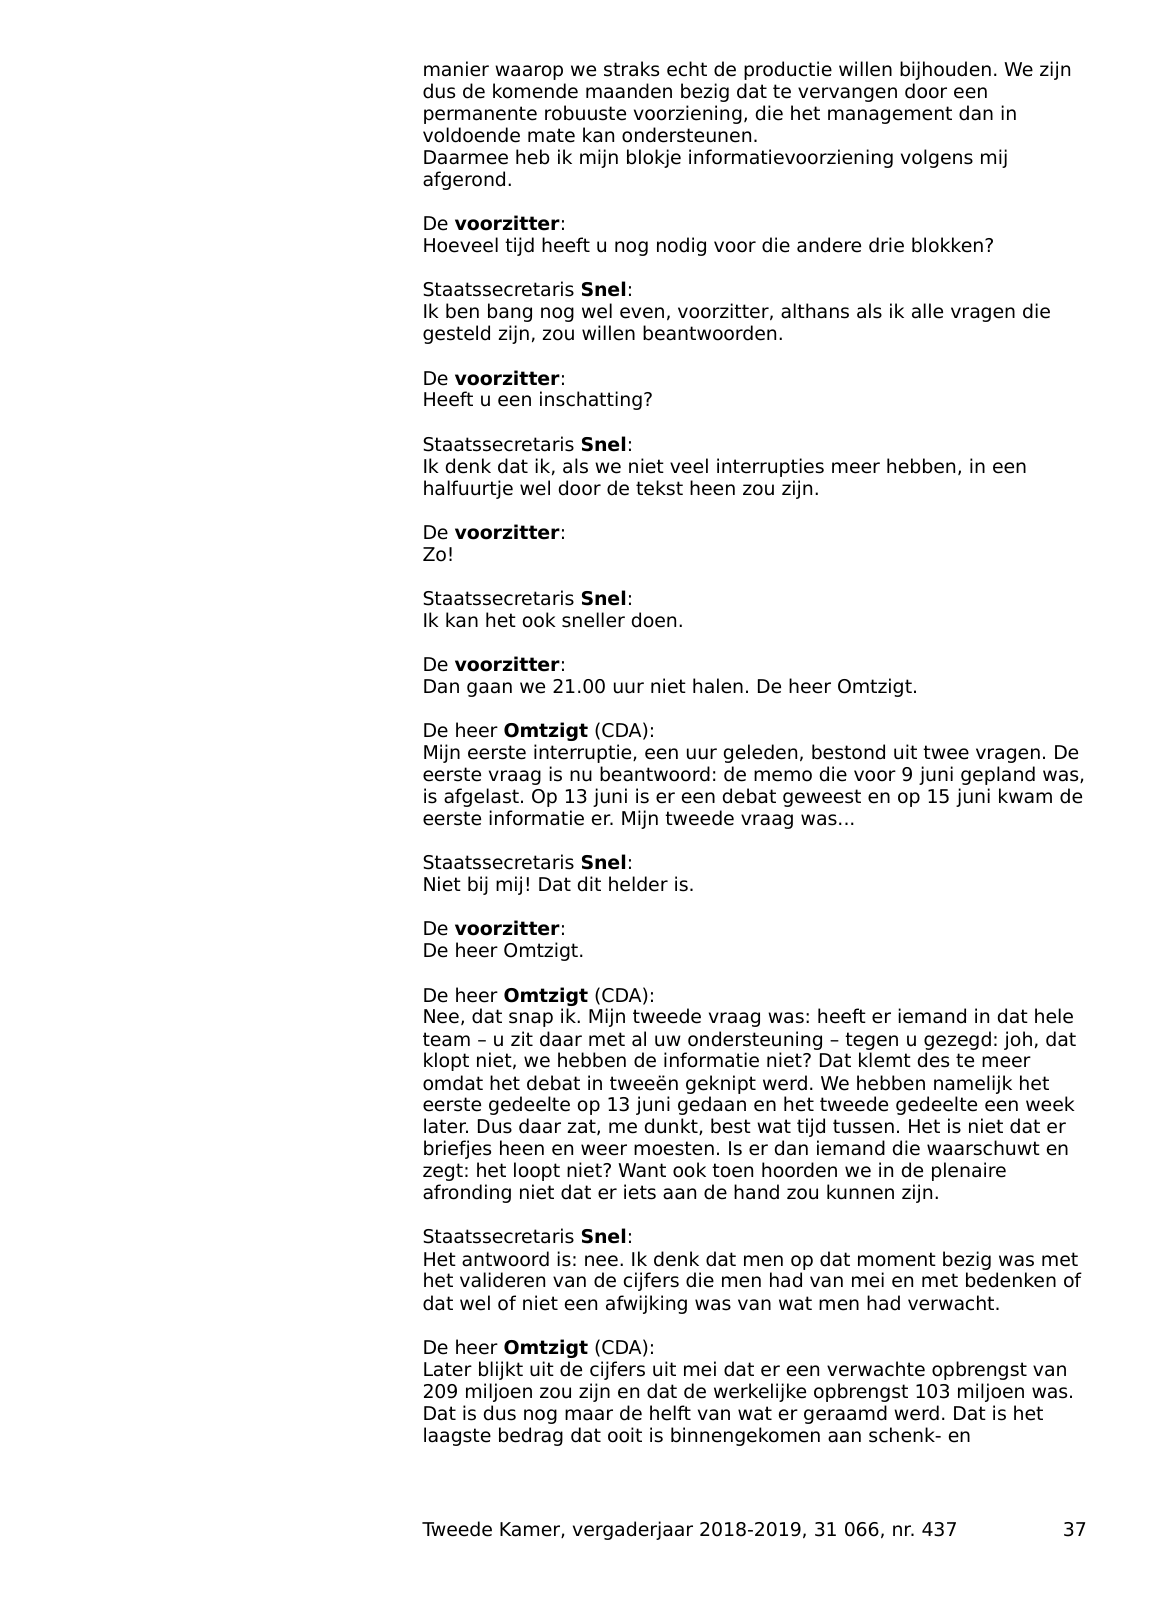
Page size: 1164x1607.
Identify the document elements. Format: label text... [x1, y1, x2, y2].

text Daarmee heb ik mijn blokje informatievoorziening volgens mij afgerond. [422, 147, 1087, 191]
text Staatssecretaris Snel: [422, 433, 1087, 456]
text De heer Omtzigt (CDA): [422, 720, 1087, 742]
text Niet bij mij! Dat dit helder is. [422, 874, 1087, 896]
text Dan gaan we 21.00 uur niet halen. De heer Omtzigt. [422, 676, 1087, 698]
text Ik denk dat ik, als we niet veel interrupties meer hebben, in een halfuurtje wel door de tekst heen zou zijn. [422, 456, 1087, 499]
text De voorzitter: [422, 367, 1087, 389]
text Staatssecretaris Snel: [422, 1226, 1087, 1248]
text De heer Omtzigt (CDA): [422, 984, 1087, 1006]
text Staatssecretaris Snel: [422, 852, 1087, 874]
text Ik ben bang nog wel even, voorzitter, althans als ik alle vragen die gesteld zijn, zou willen beantwoorden. [422, 301, 1087, 345]
text Staatssecretaris Snel: [422, 279, 1087, 301]
text De voorzitter: [422, 522, 1087, 544]
text Het antwoord is: nee. Ik denk dat men op dat moment bezig was met het valideren van de cijfers die men had van mei en met bedenken of dat wel of niet een afwijking was van wat men had verwacht. [422, 1248, 1087, 1314]
text Zo! [422, 544, 1087, 566]
text De voorzitter: [422, 918, 1087, 940]
text Hoeveel tijd heeft u nog nodig voor die andere drie blokken? [422, 235, 1087, 257]
text Staatssecretaris Snel: [422, 588, 1087, 610]
text manier waarop we straks echt de productie willen bijhouden. We zijn dus de komende maanden bezig dat te vervangen door een permanente robuuste voorziening, die het management dan in voldoende mate kan ondersteunen. [422, 59, 1087, 147]
text De heer Omtzigt (CDA): [422, 1337, 1087, 1358]
text Later blijkt uit de cijfers uit mei dat er een verwachte opbrengst van 209 miljoen zou zijn en dat de werkelijke opbrengst 103 miljoen was. Dat is dus nog maar de helft van wat er geraamd werd. Dat is het laagste bedrag dat ooit is binnengekomen aan schenk- en [422, 1358, 1087, 1446]
text Heeft u een inschatting? [422, 389, 1087, 411]
text De heer Omtzigt. [422, 940, 1087, 962]
text Ik kan het ook sneller doen. [422, 610, 1087, 632]
text Nee, dat snap ik. Mijn tweede vraag was: heeft er iemand in dat hele team – u zit daar met al uw ondersteuning – tegen u gezegd: joh, dat klopt niet, we hebben de informatie niet? Dat klemt des te meer omdat het debat in tweeën geknipt werd. We hebben namelijk het eerste gedeelte op 13 juni gedaan en het tweede gedeelte een week later. Dus daar zat, me dunkt, best wat tijd tussen. Het is niet dat er briefjes heen en weer moesten. Is er dan iemand die waarschuwt en zegt: het loopt niet? Want ook toen hoorden we in de plenaire afronding niet dat er iets aan de hand zou kunnen zijn. [422, 1006, 1087, 1204]
text De voorzitter: [422, 213, 1087, 235]
text Mijn eerste interruptie, een uur geleden, bestond uit twee vragen. De eerste vraag is nu beantwoord: de memo die voor 9 juni gepland was, is afgelast. Op 13 juni is er een debat geweest en op 15 juni kwam de eerste informatie er. Mijn tweede vraag was... [422, 742, 1087, 830]
text De voorzitter: [422, 654, 1087, 676]
